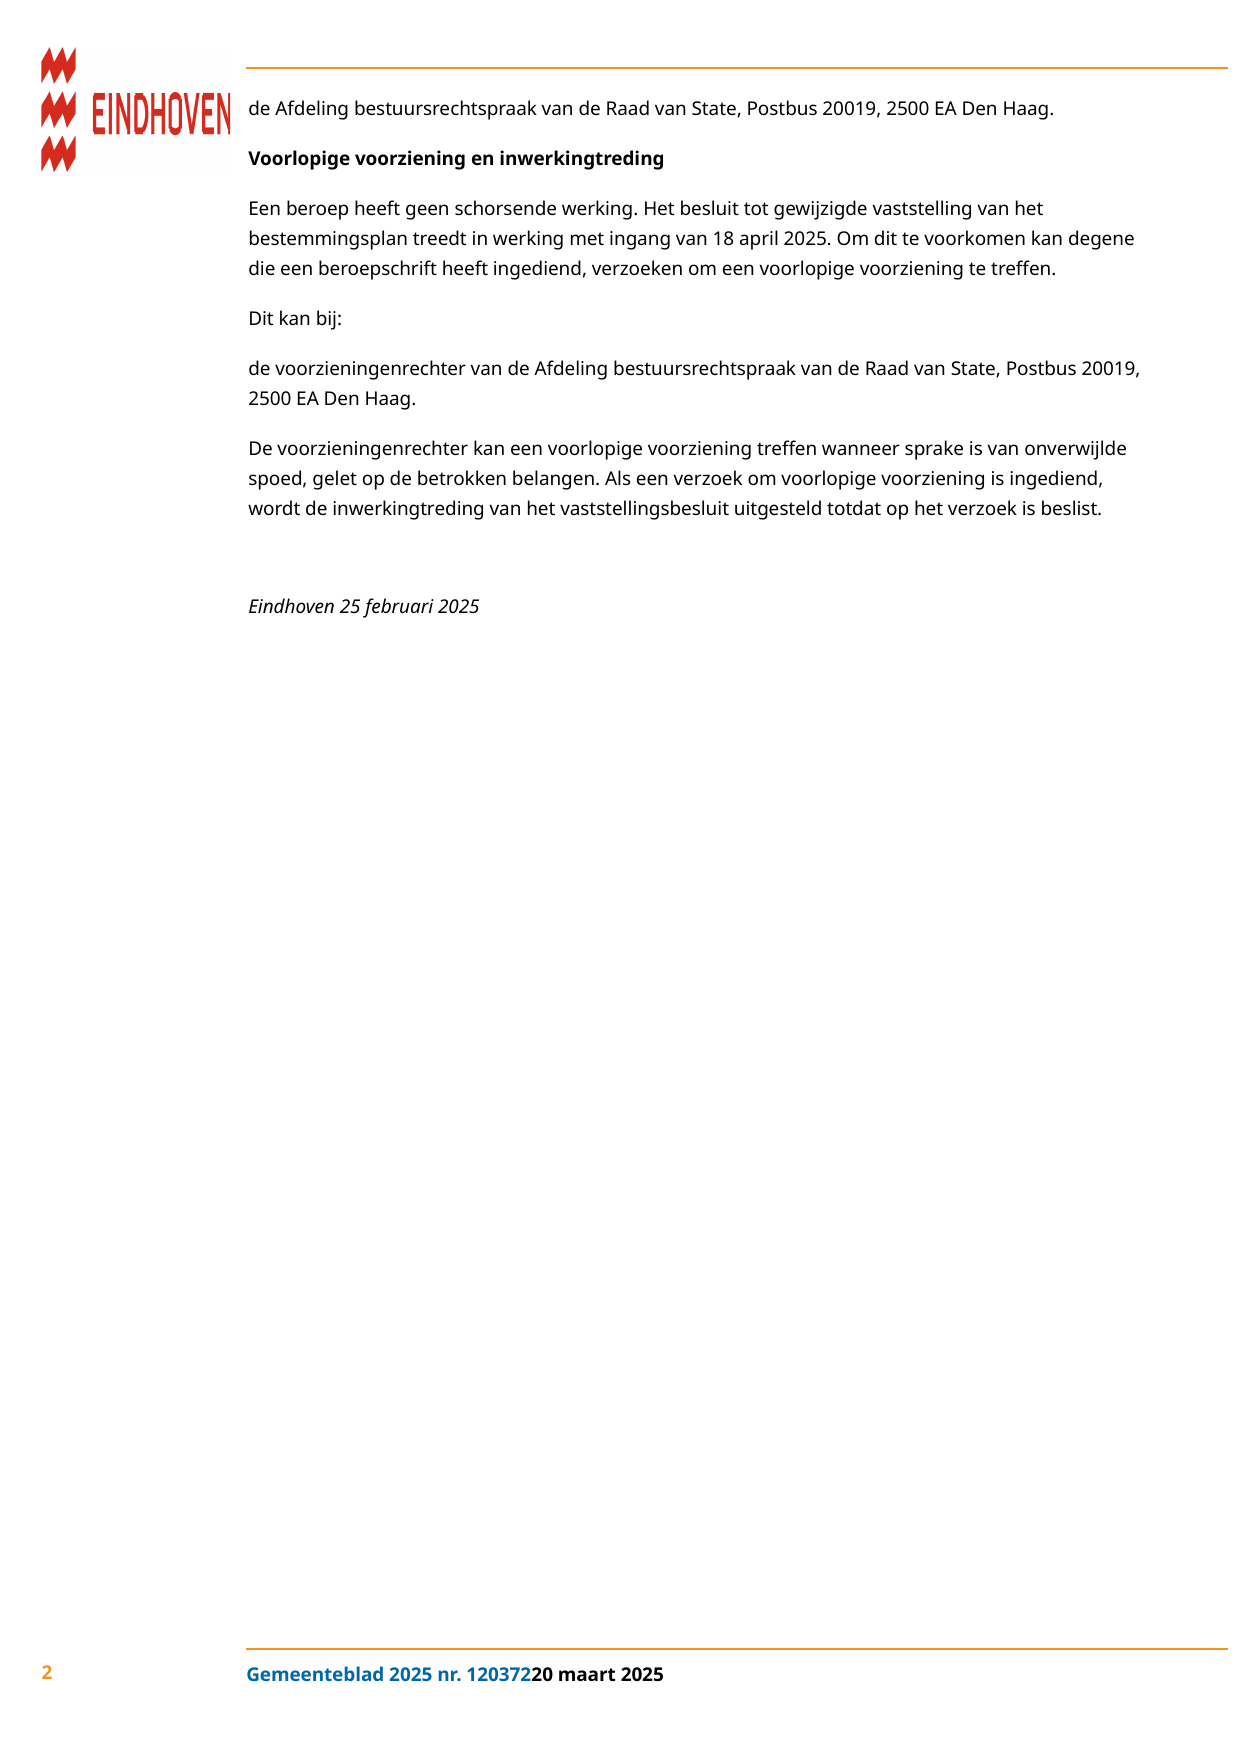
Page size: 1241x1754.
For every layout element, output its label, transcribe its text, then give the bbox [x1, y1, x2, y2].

text Dit kan bij: [248, 305, 1152, 331]
picture [41, 47, 231, 172]
text Voorlopige voorziening en inwerkingtreding [248, 145, 1152, 171]
text de Afdeling bestuursrechtspraak van de Raad van State, Postbus 20019, 2500 EA Den Haag. [248, 95, 1152, 121]
text Een beroep heeft geen schorsende werking. Het besluit tot gewijzigde vaststelling van het bestemmingsplan treedt in werking met ingang van 18 april 2025. Om dit te voorkomen kan degene die een beroepschrift heeft ingediend, verzoeken om een voorlopige voorziening te treffen. [248, 196, 1152, 281]
text Eindhoven 25 februari 2025 [248, 593, 1152, 619]
text De voorzieningenrechter kan een voorlopige voorziening treffen wanneer sprake is van onverwijlde spoed, gelet op de betrokken belangen. Als een verzoek om voorlopige voorziening is ingediend, wordt de inwerkingtreding van het vaststellingsbesluit uitgesteld totdat op het verzoek is beslist. [248, 436, 1152, 521]
text de voorzieningenrechter van de Afdeling bestuursrechtspraak van de Raad van State, Postbus 20019, 2500 EA Den Haag. [248, 356, 1152, 411]
